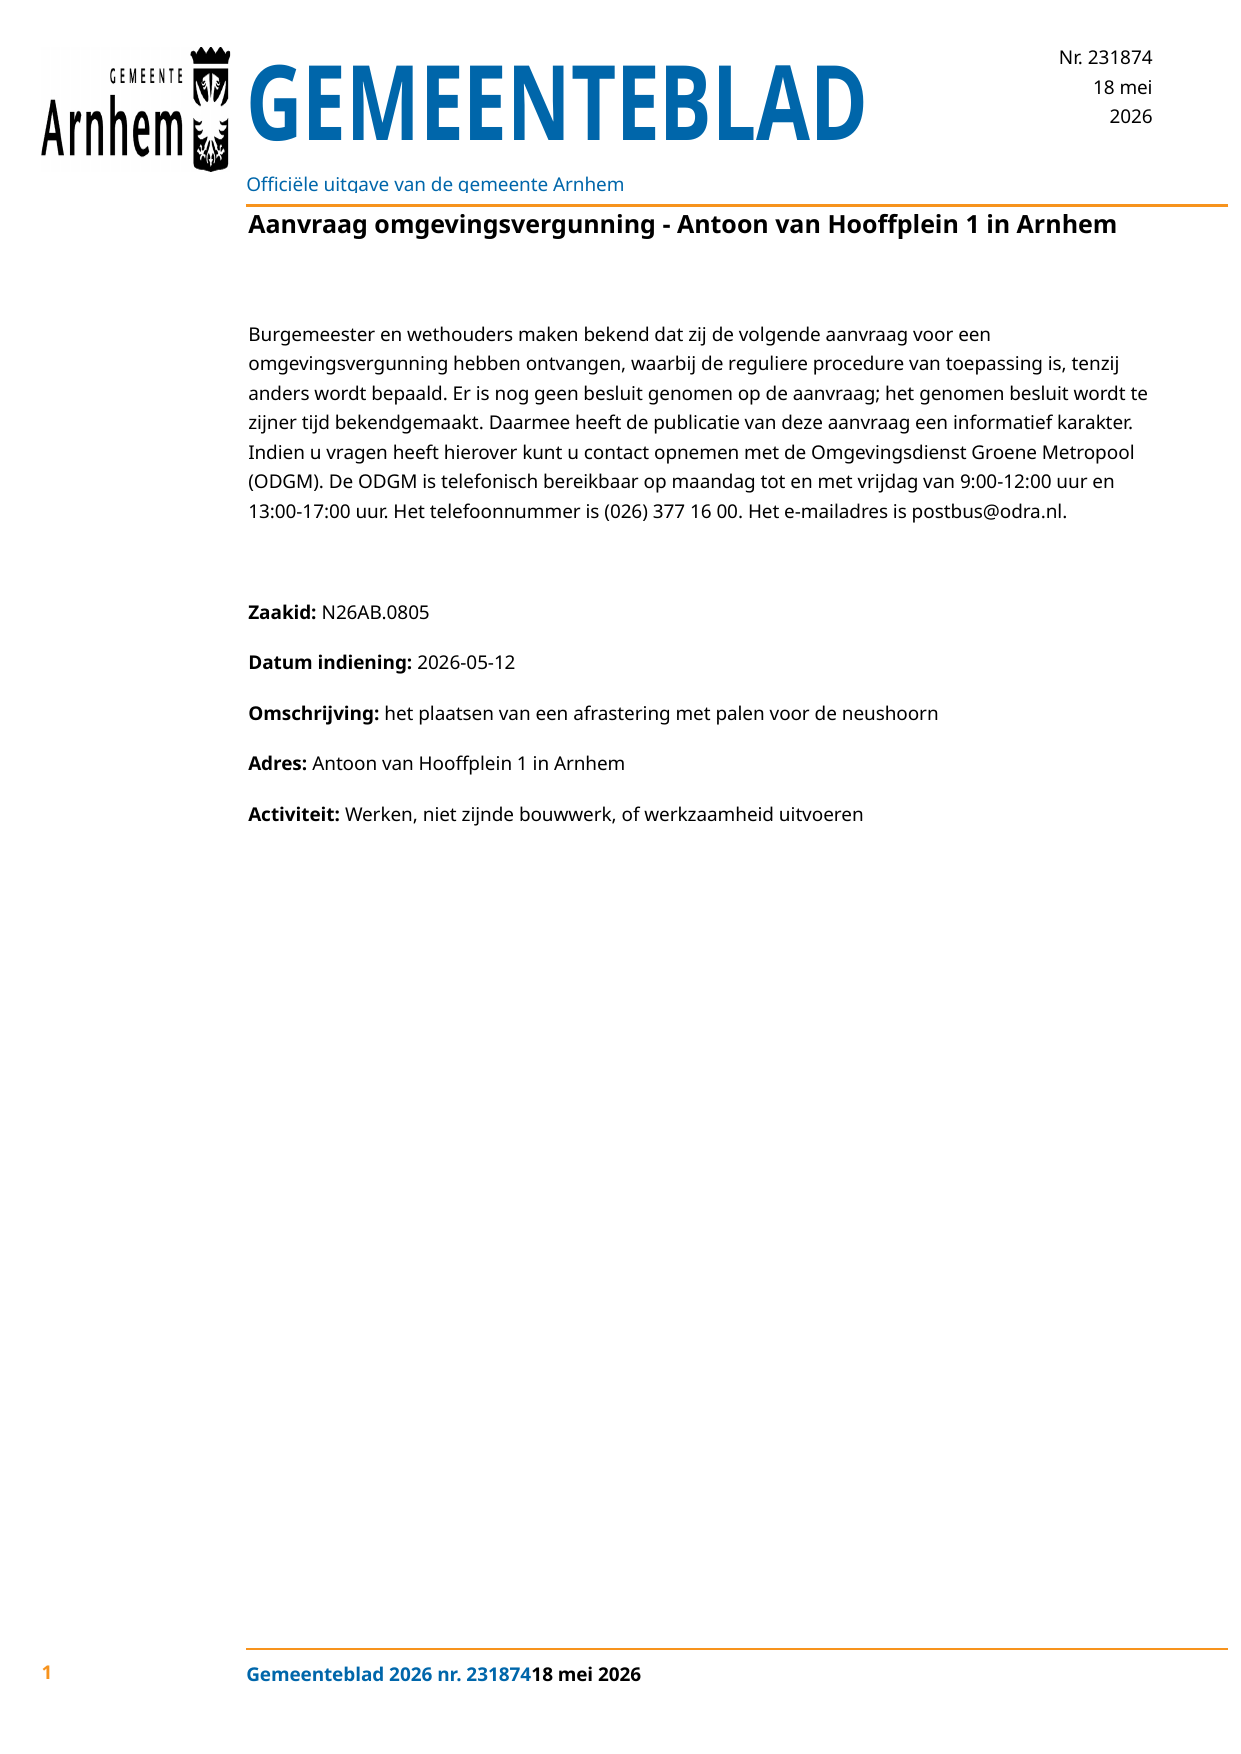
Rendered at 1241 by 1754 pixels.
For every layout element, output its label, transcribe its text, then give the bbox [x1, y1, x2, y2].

text Datum indiening: 2026-05-12 [248, 649, 1152, 675]
text Adres: Antoon van Hooffplein 1 in Arnhem [248, 750, 1152, 776]
text Activiteit: Werken, niet zijnde bouwwerk, of werkzaamheid uitvoeren [248, 801, 1152, 826]
picture [41, 47, 231, 172]
text Zaakid: N26AB.0805 [248, 599, 1152, 625]
text Aanvraag omgevingsvergunning - Antoon van Hooffplein 1 in Arnhem [248, 207, 1152, 241]
text Burgemeester en wethouders maken bekend dat zij de volgende aanvraag voor een omgevingsvergunning hebben ontvangen, waarbij de reguliere procedure van toepassing is, tenzij anders wordt bepaald. Er is nog geen besluit genomen op de aanvraag; het genomen besluit wordt te zijner tijd bekendgemaakt. Daarmee heeft de publicatie van deze aanvraag een informatief karakter. Indien u vragen heeft hierover kunt u contact opnemen met de Omgevingsdienst Groene Metropool (ODGM). De ODGM is telefonisch bereikbaar op maandag tot en met vrijdag van 9:00-12:00 uur en 13:00-17:00 uur. Het telefoonnummer is (026) 377 16 00. Het e-mailadres is postbus@odra.nl. [248, 321, 1152, 524]
text Omschrijving: het plaatsen van een afrastering met palen voor de neushoorn [248, 700, 1152, 726]
